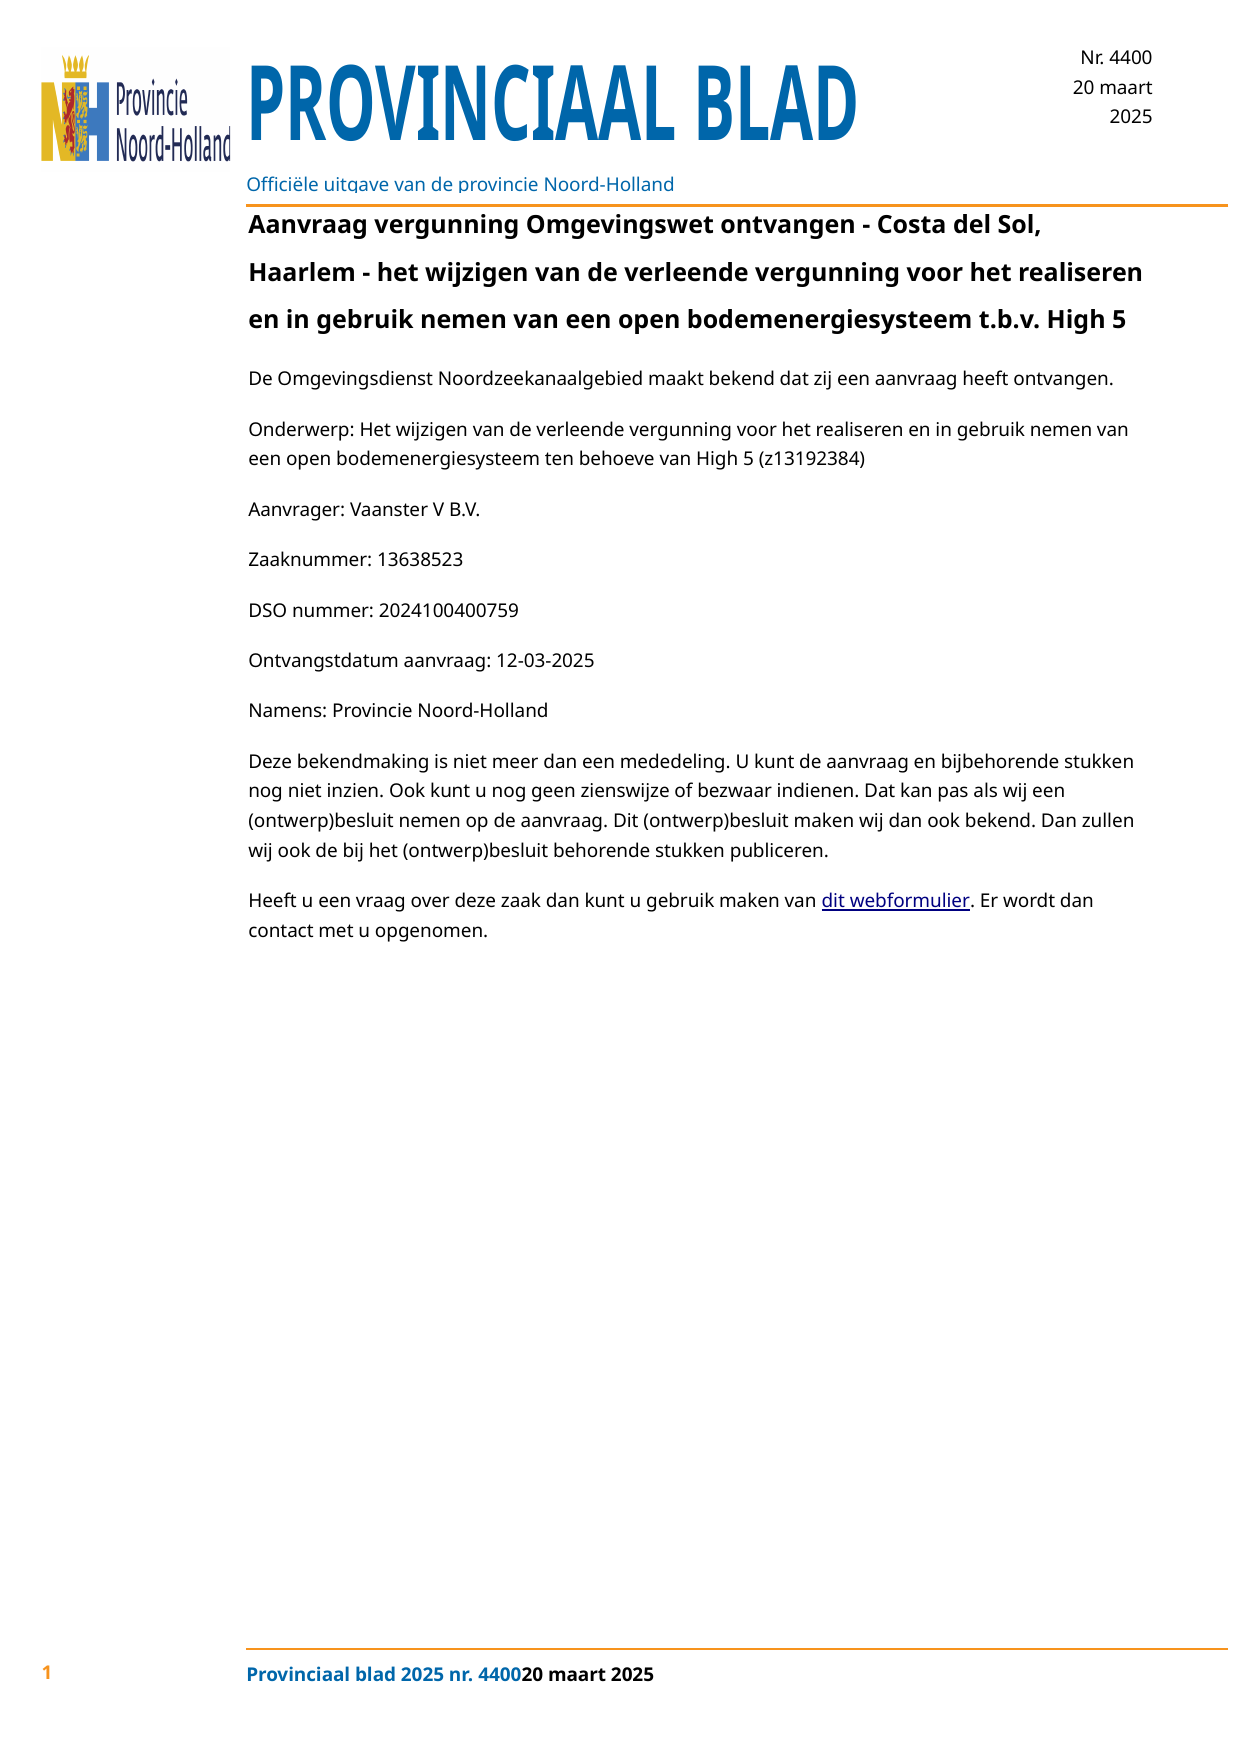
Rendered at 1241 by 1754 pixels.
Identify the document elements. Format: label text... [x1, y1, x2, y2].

text Ontvangstdatum aanvraag: 12-03-2025 [248, 647, 1152, 673]
text Aanvrager: Vaanster V B.V. [248, 496, 1152, 522]
text Deze bekendmaking is niet meer dan een mededeling. U kunt de aanvraag en bijbehorende stukken nog niet inzien. Ook kunt u nog geen zienswijze of bezwaar indienen. Dat kan pas als wij een (ontwerp)besluit nemen op de aanvraag. Dit (ontwerp)besluit maken wij dan ook bekend. Dan zullen wij ook de bij het (ontwerp)besluit behorende stukken publiceren. [248, 748, 1152, 862]
picture [41, 47, 231, 172]
text Aanvraag vergunning Omgevingswet ontvangen - Costa del Sol, Haarlem - het wijzigen van de verleende vergunning voor het realiseren en in gebruik nemen van een open bodemenergiesysteem t.b.v. High 5 [248, 207, 1152, 336]
text DSO nummer: 2024100400759 [248, 597, 1152, 622]
text Heeft u een vraag over deze zaak dan kunt u gebruik maken van dit webformulier. Er wordt dan contact met u opgenomen. [248, 887, 1152, 942]
text De Omgevingsdienst Noordzeekanaalgebied maakt bekend dat zij een aanvraag heeft ontvangen. [248, 366, 1152, 391]
text Onderwerp: Het wijzigen van de verleende vergunning voor het realiseren en in gebruik nemen van een open bodemenergiesysteem ten behoeve van High 5 (z13192384) [248, 416, 1152, 471]
text Namens: Provincie Noord-Holland [248, 698, 1152, 723]
text Zaaknummer: 13638523 [248, 546, 1152, 572]
